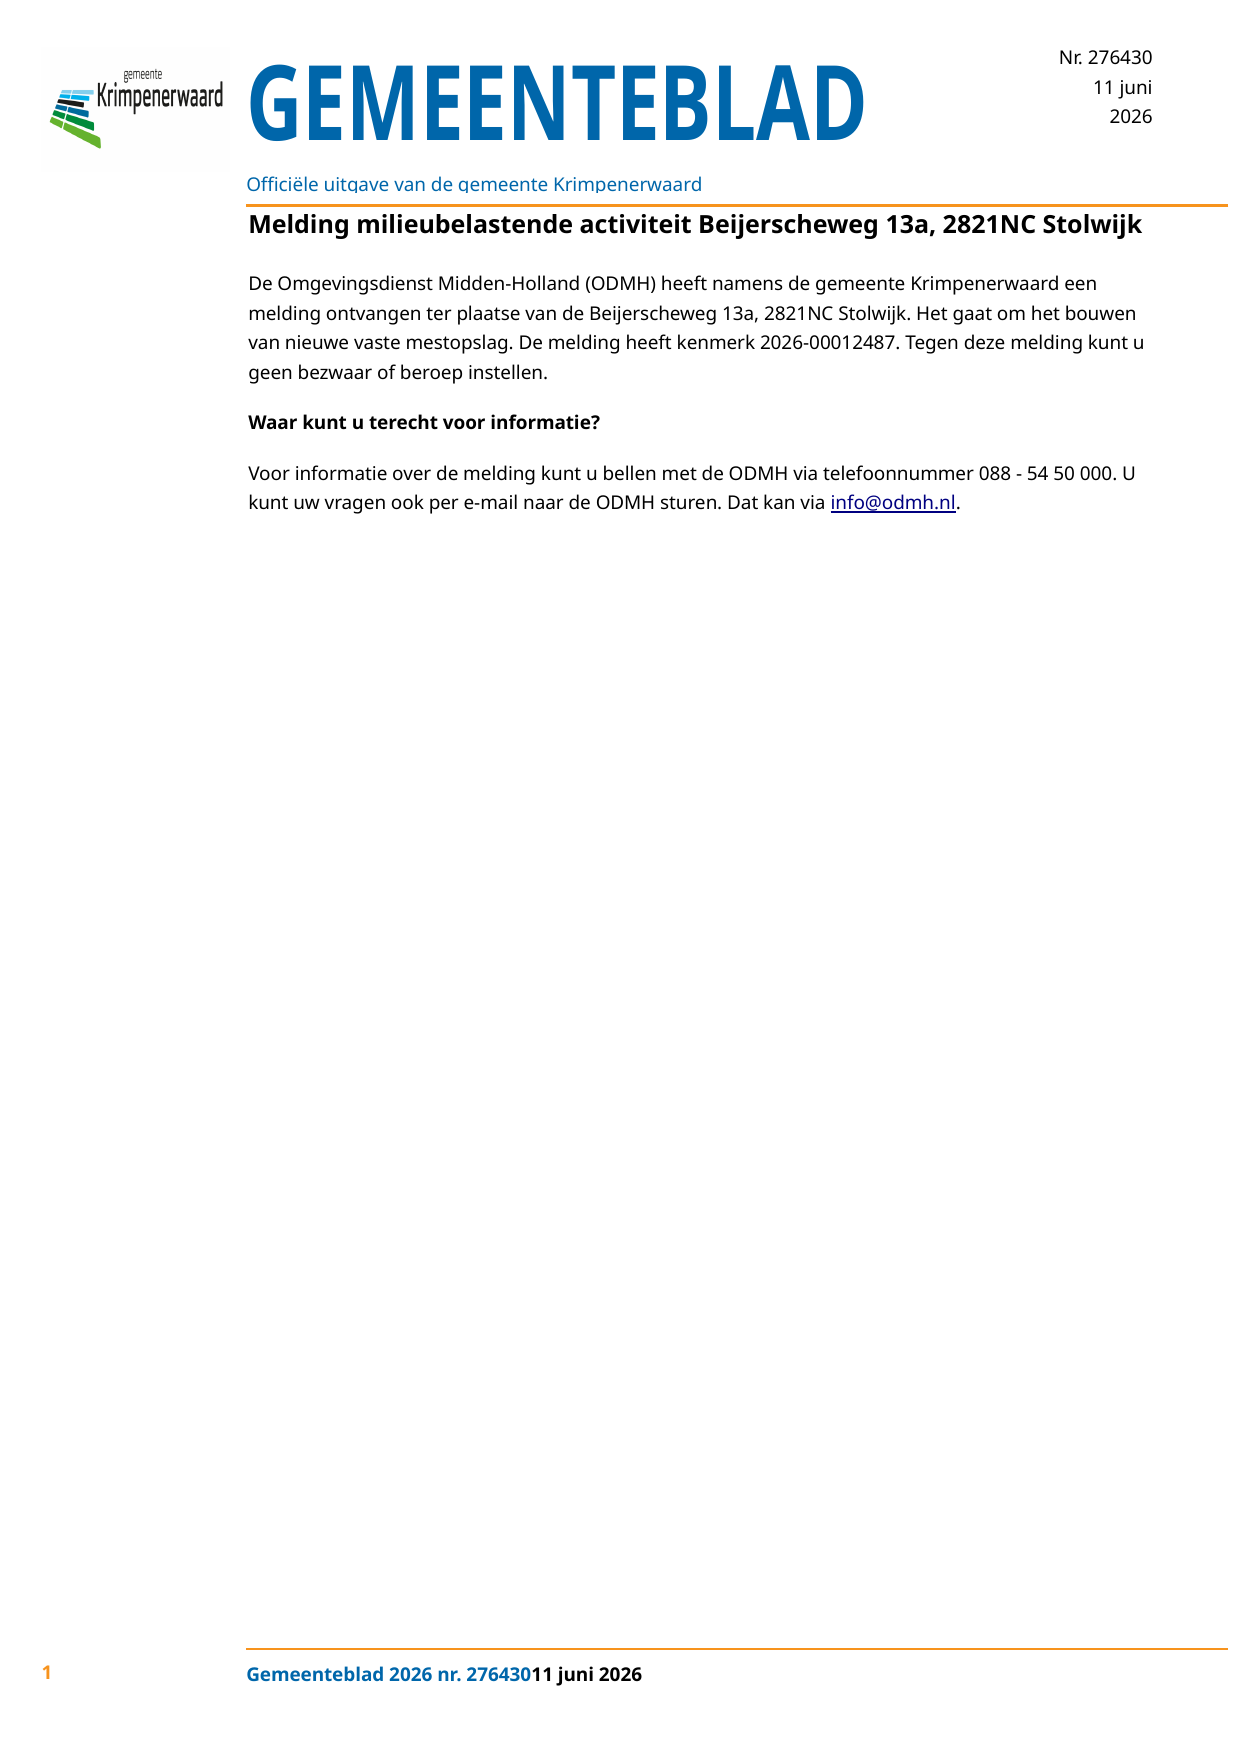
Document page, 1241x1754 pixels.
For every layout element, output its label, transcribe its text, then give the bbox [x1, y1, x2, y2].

text Waar kunt u terecht voor informatie? [248, 409, 1152, 435]
text Voor informatie over de melding kunt u bellen met de ODMH via telefoonnummer 088 - 54 50 000. U kunt uw vragen ook per e-mail naar de ODMH sturen. Dat kan via info@odmh.nl. [248, 460, 1152, 515]
text De Omgevingsdienst Midden-Holland (ODMH) heeft namens de gemeente Krimpenerwaard een melding ontvangen ter plaatse van de Beijerscheweg 13a, 2821NC Stolwijk. Het gaat om het bouwen van nieuwe vaste mestopslag. De melding heeft kenmerk 2026-00012487. Tegen deze melding kunt u geen bezwaar of beroep instellen. [248, 270, 1152, 385]
text Melding milieubelastende activiteit Beijerscheweg 13a, 2821NC Stolwijk [248, 207, 1152, 241]
picture [41, 47, 231, 172]
